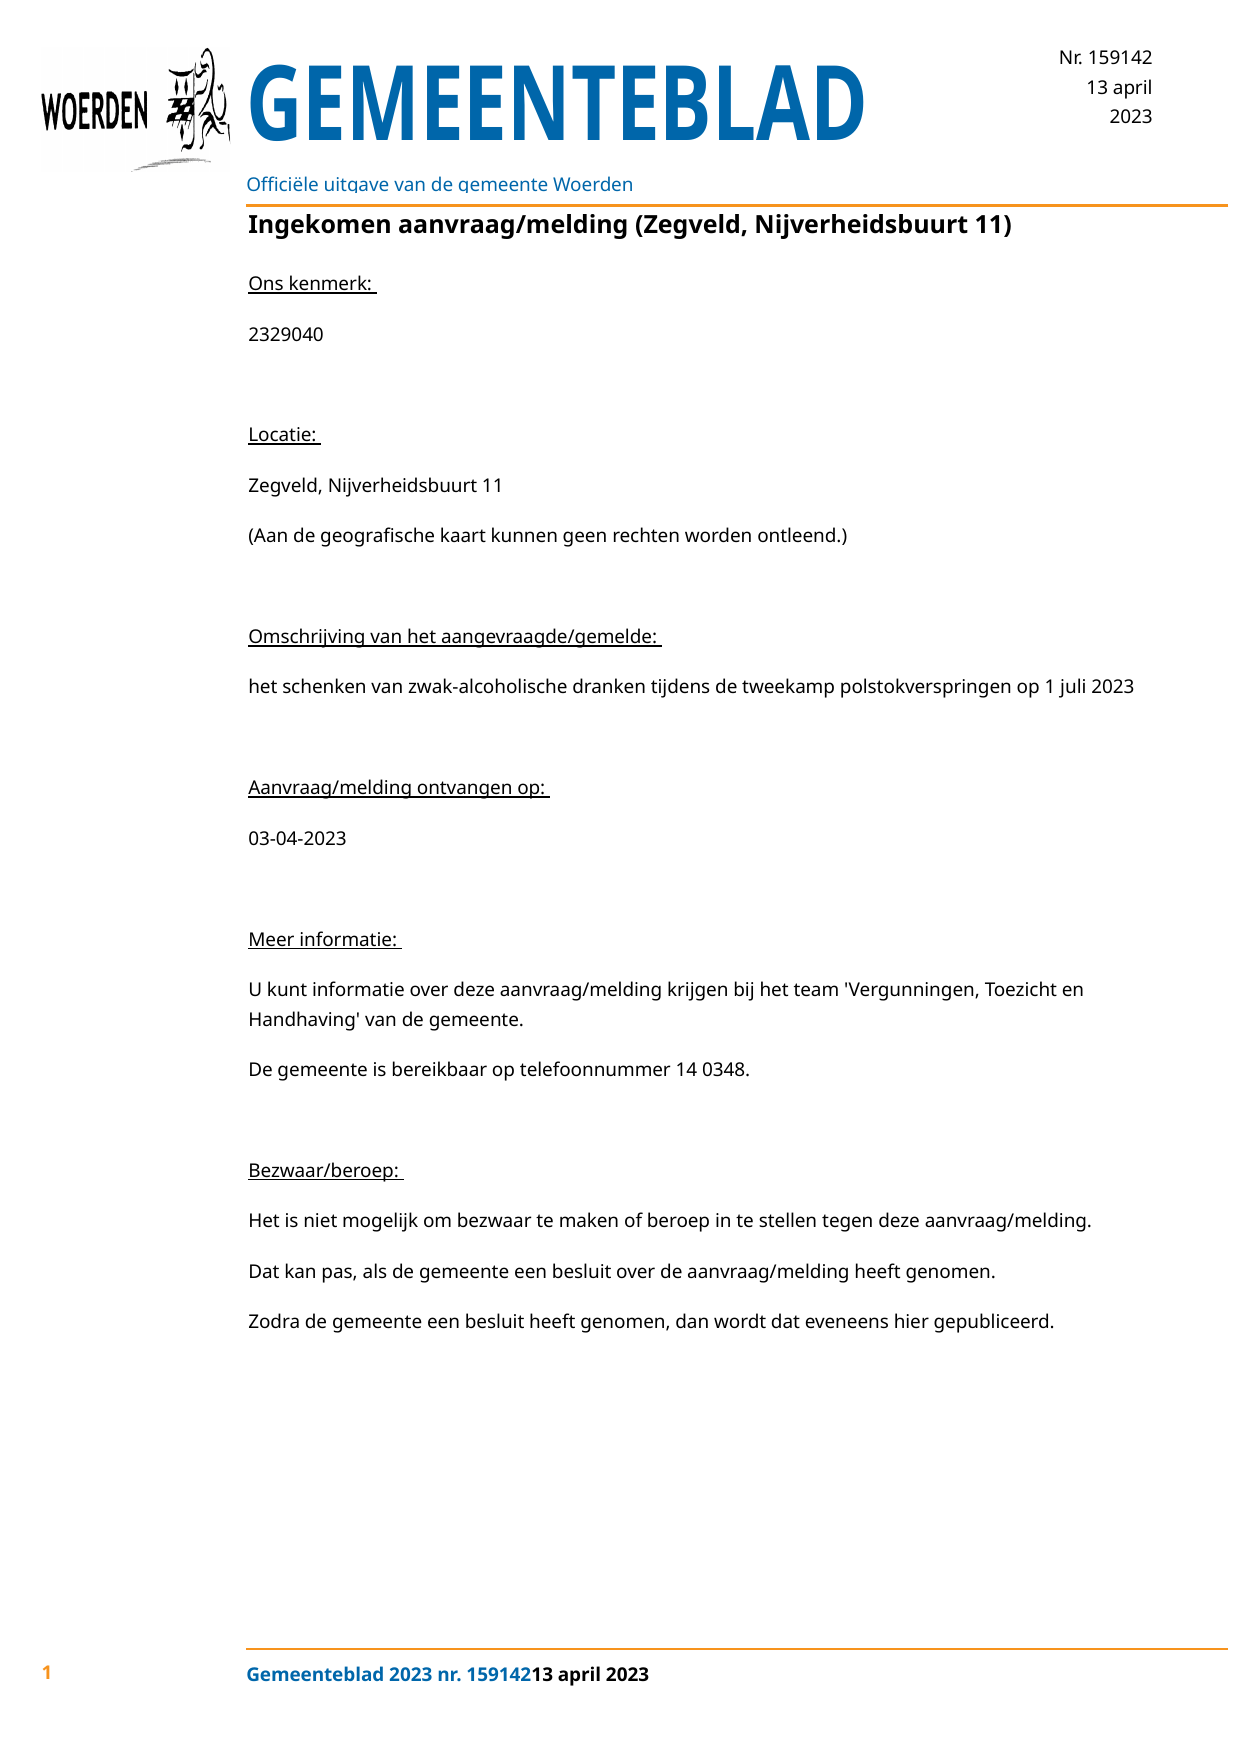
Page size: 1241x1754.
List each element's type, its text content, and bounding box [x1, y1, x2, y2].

text U kunt informatie over deze aanvraag/melding krijgen bij het team 'Vergunningen, Toezicht en Handhaving' van de gemeente. [248, 976, 1152, 1031]
text (Aan de geografische kaart kunnen geen rechten worden ontleend.) [248, 522, 1152, 548]
text 2329040 [248, 321, 1152, 346]
text Meer informatie: [248, 926, 1152, 951]
text Dat kan pas, als de gemeente een besluit over de aanvraag/melding heeft genomen. [248, 1258, 1152, 1283]
text Zodra de gemeente een besluit heeft genomen, dan wordt dat eveneens hier gepubliceerd. [248, 1308, 1152, 1334]
picture [41, 47, 231, 172]
text Locatie: [248, 422, 1152, 447]
text Aanvraag/melding ontvangen op: [248, 774, 1152, 800]
text 03-04-2023 [248, 825, 1152, 851]
text Zegveld, Nijverheidsbuurt 11 [248, 472, 1152, 498]
text het schenken van zwak-alcoholische dranken tijdens de tweekamp polstokverspringen op 1 juli 2023 [248, 674, 1152, 699]
text Bezwaar/beroep: [248, 1157, 1152, 1183]
text Het is niet mogelijk om bezwaar te maken of beroep in te stellen tegen deze aanvraag/melding. [248, 1207, 1152, 1233]
text De gemeente is bereikbaar op telefoonnummer 14 0348. [248, 1056, 1152, 1082]
text Ingekomen aanvraag/melding (Zegveld, Nijverheidsbuurt 11) [248, 207, 1152, 241]
text Omschrijving van het aangevraagde/gemelde: [248, 623, 1152, 649]
text Ons kenmerk: [248, 270, 1152, 296]
